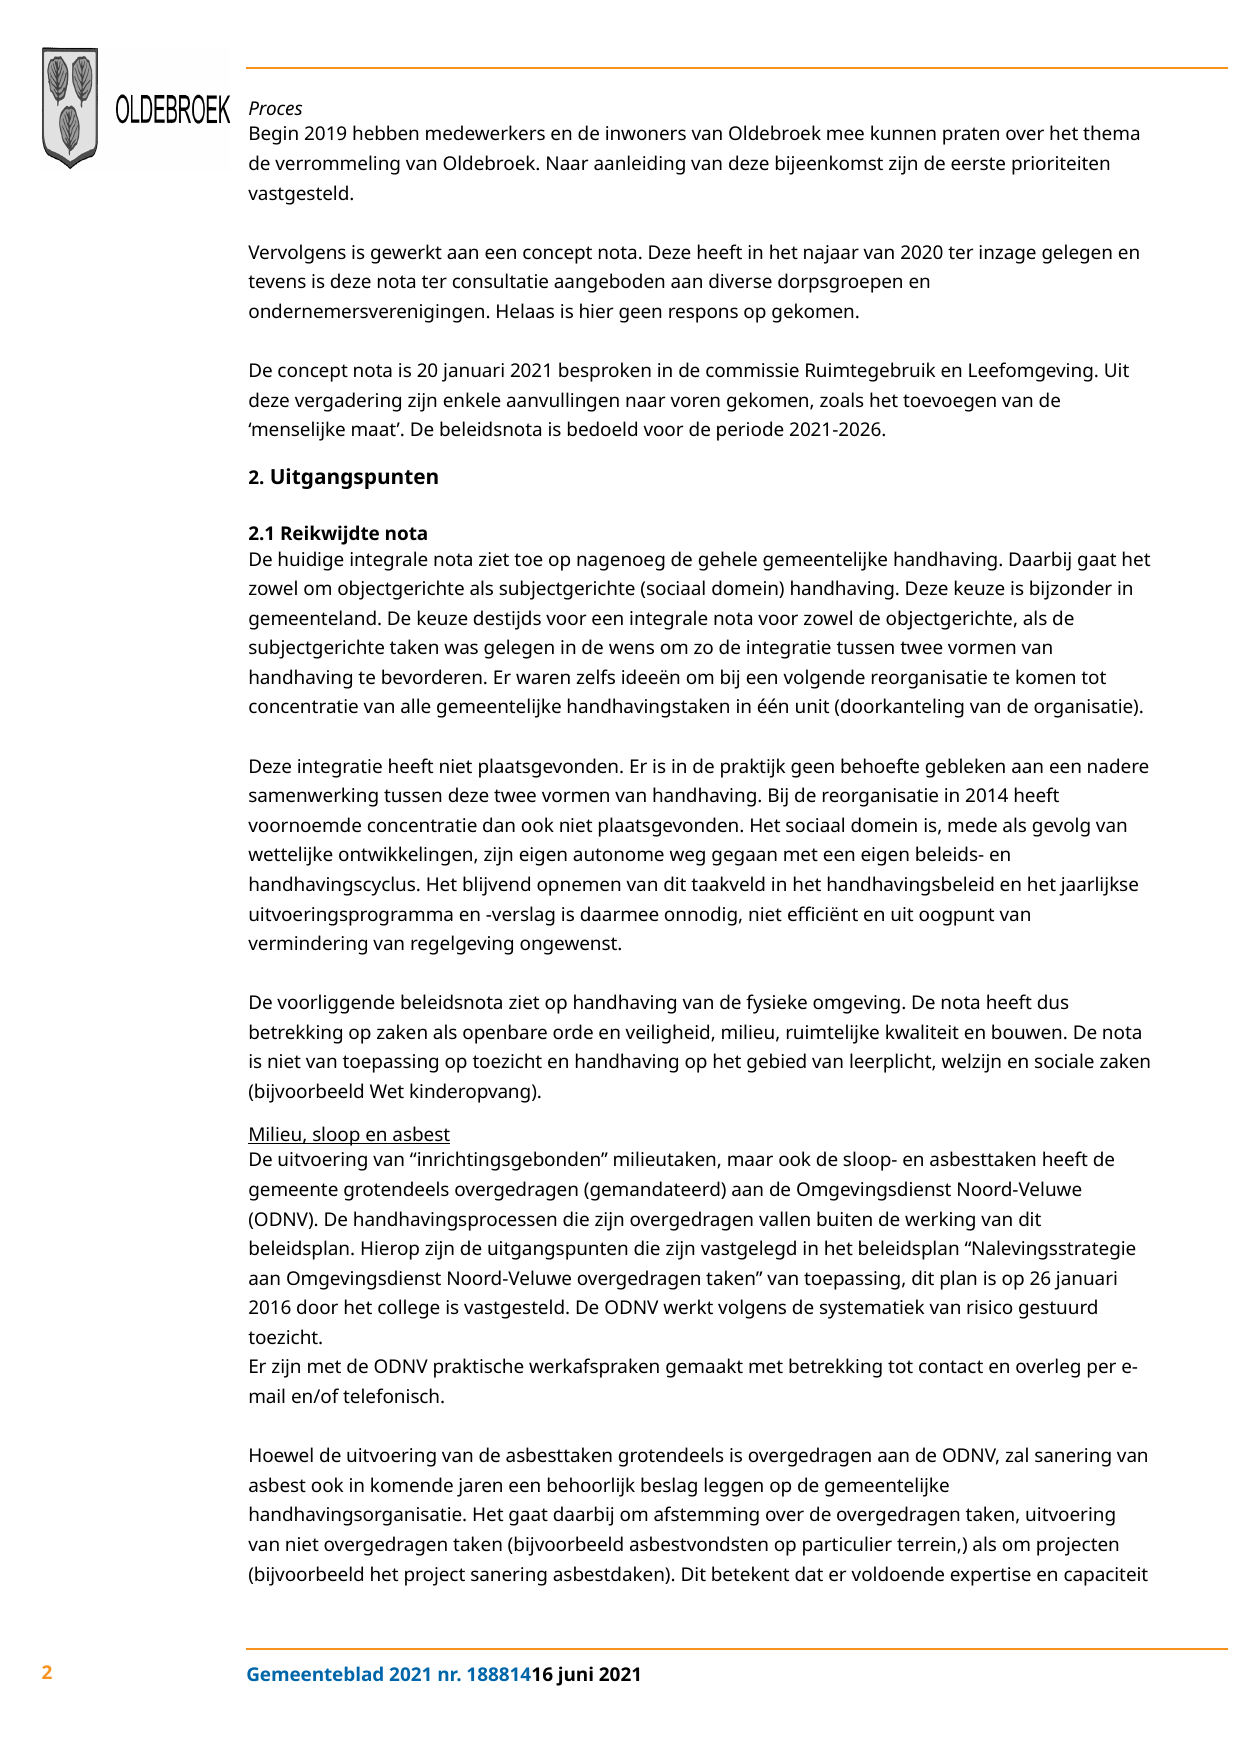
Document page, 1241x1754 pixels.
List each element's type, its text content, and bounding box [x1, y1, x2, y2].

text 2.1 Reikwijdte nota [248, 520, 1152, 546]
text Vervolgens is gewerkt aan een concept nota. Deze heeft in het najaar van 2020 ter inzage gelegen en tevens is deze nota ter consultatie aangeboden aan diverse dorpsgroepen en ondernemersverenigingen. Helaas is hier geen respons op gekomen. [248, 239, 1152, 324]
text De huidige integrale nota ziet toe op nagenoeg de gehele gemeentelijke handhaving. Daarbij gaat het zowel om objectgerichte als subjectgerichte (sociaal domein) handhaving. Deze keuze is bijzonder in gemeenteland. De keuze destijds voor een integrale nota voor zowel de objectgerichte, als de subjectgerichte taken was gelegen in de wens om zo de integratie tussen twee vormen van handhaving te bevorderen. Er waren zelfs ideeën om bij een volgende reorganisatie te komen tot concentratie van alle gemeentelijke handhavingstaken in één unit (doorkanteling van de organisatie). [248, 546, 1152, 719]
table_header De voorliggende beleidsnota ziet op handhaving van de fysieke omgeving. De nota heeft dus betrekking op zaken als openbare orde en veiligheid, milieu, ruimtelijke kwaliteit en bouwen. De nota is niet van toepassing op toezicht en handhaving op het gebied van leerplicht, welzijn en sociale zaken (bijvoorbeeld Wet kinderopvang). [248, 990, 1152, 1104]
text Deze integratie heeft niet plaatsgevonden. Er is in de praktijk geen behoefte gebleken aan een nadere samenwerking tussen deze twee vormen van handhaving. Bij de reorganisatie in 2014 heeft voornoemde concentratie dan ook niet plaatsgevonden. Het sociaal domein is, mede als gevolg van wettelijke ontwikkelingen, zijn eigen autonome weg gegaan met een eigen beleids- en handhavingscyclus. Het blijvend opnemen van dit taakveld in het handhavingsbeleid en het jaarlijkse uitvoeringsprogramma en -verslag is daarmee onnodig, niet efficiënt en uit oogpunt van vermindering van regelgeving ongewenst. [248, 753, 1152, 956]
text Milieu, sloop en asbest [248, 1121, 1152, 1147]
picture [41, 47, 231, 172]
text 2. Uitgangspunten [248, 462, 1152, 490]
text Proces [248, 95, 1152, 121]
text Er zijn met de ODNV praktische werkafspraken gemaakt met betrekking tot contact en overleg per e-mail en/of telefonisch. [248, 1354, 1152, 1409]
text Begin 2019 hebben medewerkers en de inwoners van Oldebroek mee kunnen praten over het thema de verrommeling van Oldebroek. Naar aanleiding van deze bijeenkomst zijn de eerste prioriteiten vastgesteld. [248, 121, 1152, 205]
text De concept nota is 20 januari 2021 besproken in de commissie Ruimtegebruik en Leefomgeving. Uit deze vergadering zijn enkele aanvullingen naar voren gekomen, zoals het toevoegen van de ‘menselijke maat’. De beleidsnota is bedoeld voor de periode 2021-2026. [248, 357, 1152, 442]
text De uitvoering van “inrichtingsgebonden” milieutaken, maar ook de sloop- en asbesttaken heeft de gemeente grotendeels overgedragen (gemandateerd) aan de Omgevingsdienst Noord-Veluwe (ODNV). De handhavingsprocessen die zijn overgedragen vallen buiten de werking van dit beleidsplan. Hierop zijn de uitgangspunten die zijn vastgelegd in het beleidsplan “Nalevingsstrategie aan Omgevingsdienst Noord-Veluwe overgedragen taken” van toepassing, dit plan is op 26 januari 2016 door het college is vastgesteld. De ODNV werkt volgens de systematiek van risico gestuurd toezicht. [248, 1147, 1152, 1350]
table_header Hoewel de uitvoering van de asbesttaken grotendeels is overgedragen aan de ODNV, zal sanering van asbest ook in komende jaren een behoorlijk beslag leggen op de gemeentelijke handhavingsorganisatie. Het gaat daarbij om afstemming over de overgedragen taken, uitvoering van niet overgedragen taken (bijvoorbeeld asbestvondsten op particulier terrein,) als om projecten (bijvoorbeeld het project sanering asbestdaken). Dit betekent dat er voldoende expertise en capaciteit [248, 1443, 1152, 1587]
